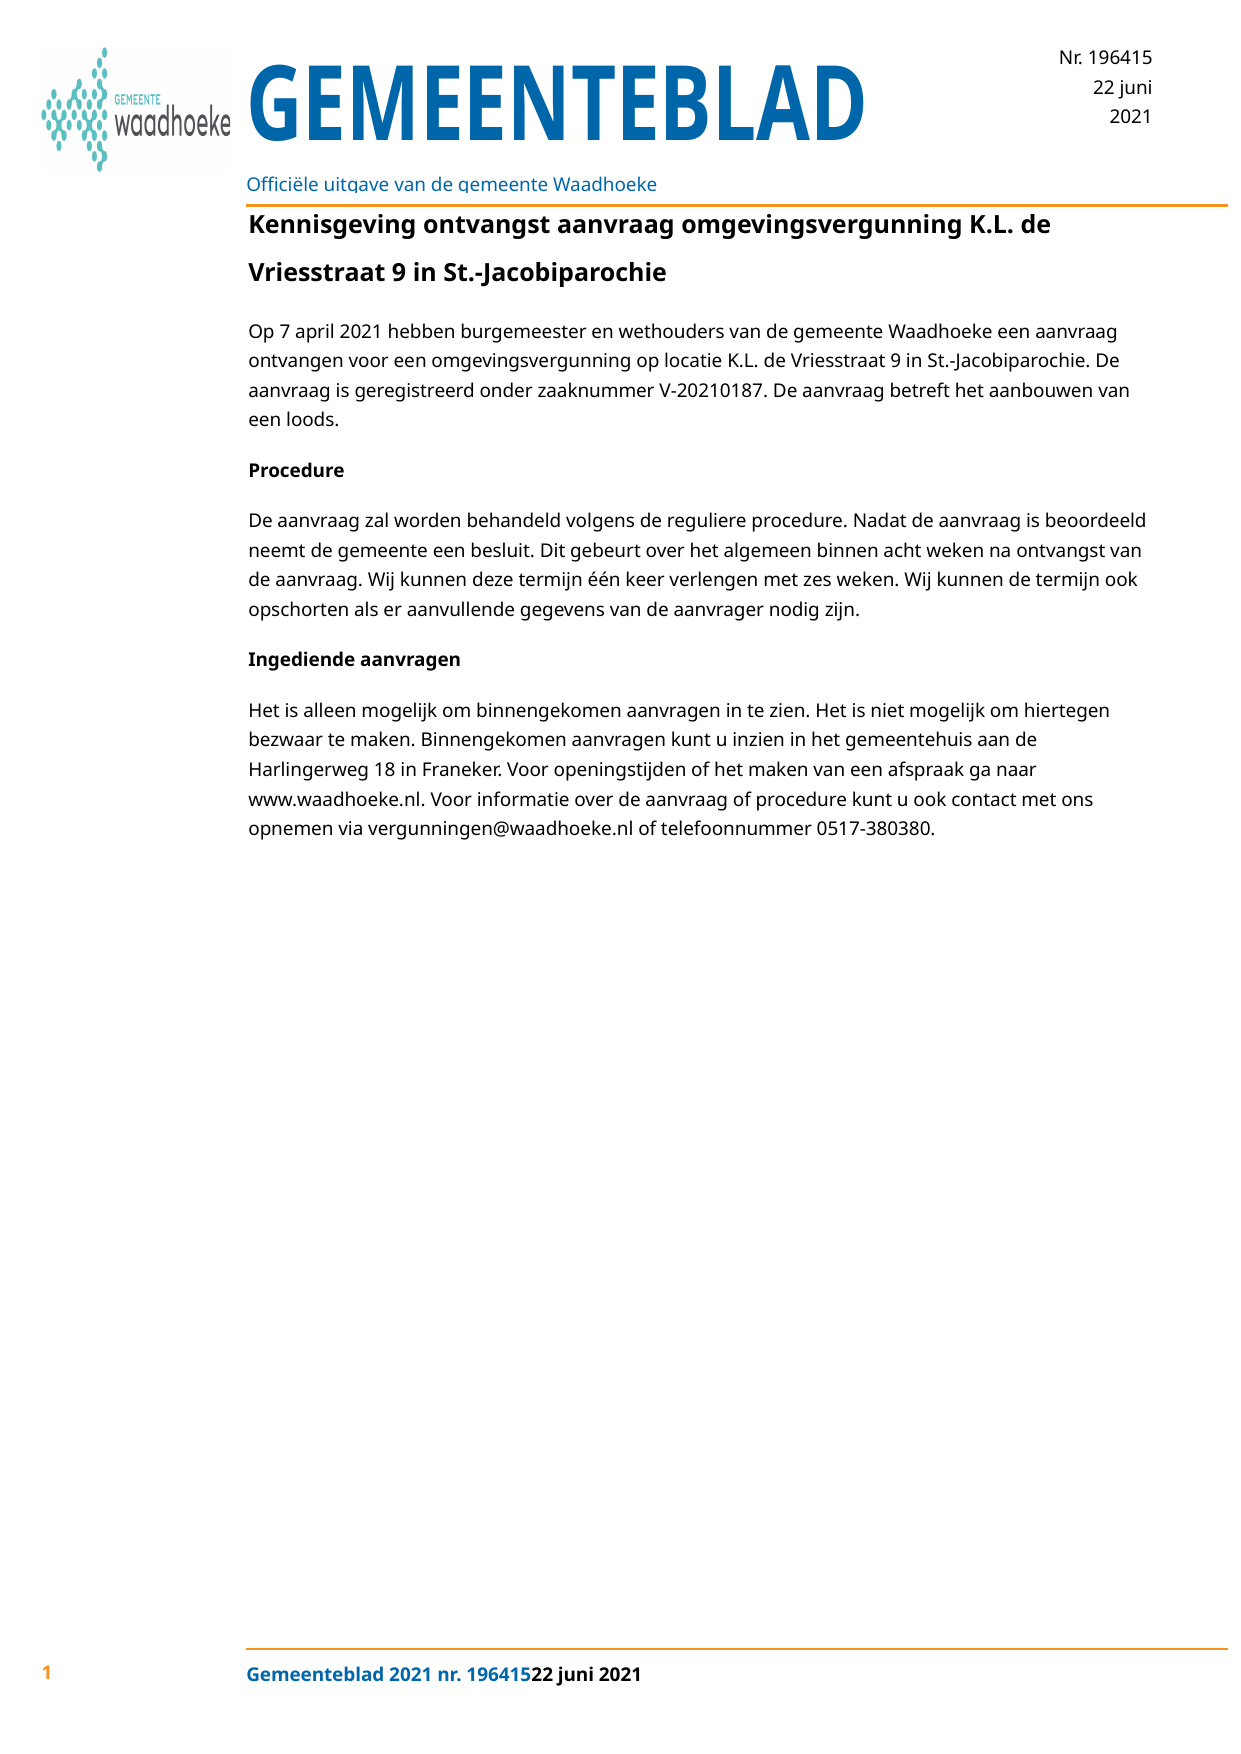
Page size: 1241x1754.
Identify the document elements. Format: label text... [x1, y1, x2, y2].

text Ingediende aanvragen [248, 647, 1152, 672]
text Het is alleen mogelijk om binnengekomen aanvragen in te zien. Het is niet mogelijk om hiertegen bezwaar te maken. Binnengekomen aanvragen kunt u inzien in het gemeentehuis aan de Harlingerweg 18 in Franeker. Voor openingstijden of het maken van een afspraak ga naar www.waadhoeke.nl. Voor informatie over de aanvraag of procedure kunt u ook contact met ons opnemen via vergunningen@waadhoeke.nl of telefoonnummer 0517-380380. [248, 697, 1152, 841]
text De aanvraag zal worden behandeld volgens de reguliere procedure. Nadat de aanvraag is beoordeeld neemt de gemeente een besluit. Dit gebeurt over het algemeen binnen acht weken na ontvangst van de aanvraag. Wij kunnen deze termijn één keer verlengen met zes weken. Wij kunnen de termijn ook opschorten als er aanvullende gegevens van de aanvrager nodig zijn. [248, 507, 1152, 622]
text Op 7 april 2021 hebben burgemeester en wethouders van de gemeente Waadhoeke een aanvraag ontvangen voor een omgevingsvergunning op locatie K.L. de Vriesstraat 9 in St.-Jacobiparochie. De aanvraag is geregistreerd onder zaaknummer V-20210187. De aanvraag betreft het aanbouwen van een loods. [248, 318, 1152, 432]
picture [41, 47, 231, 172]
text Kennisgeving ontvangst aanvraag omgevingsvergunning K.L. de Vriesstraat 9 in St.-Jacobiparochie [248, 207, 1152, 288]
text Procedure [248, 457, 1152, 483]
